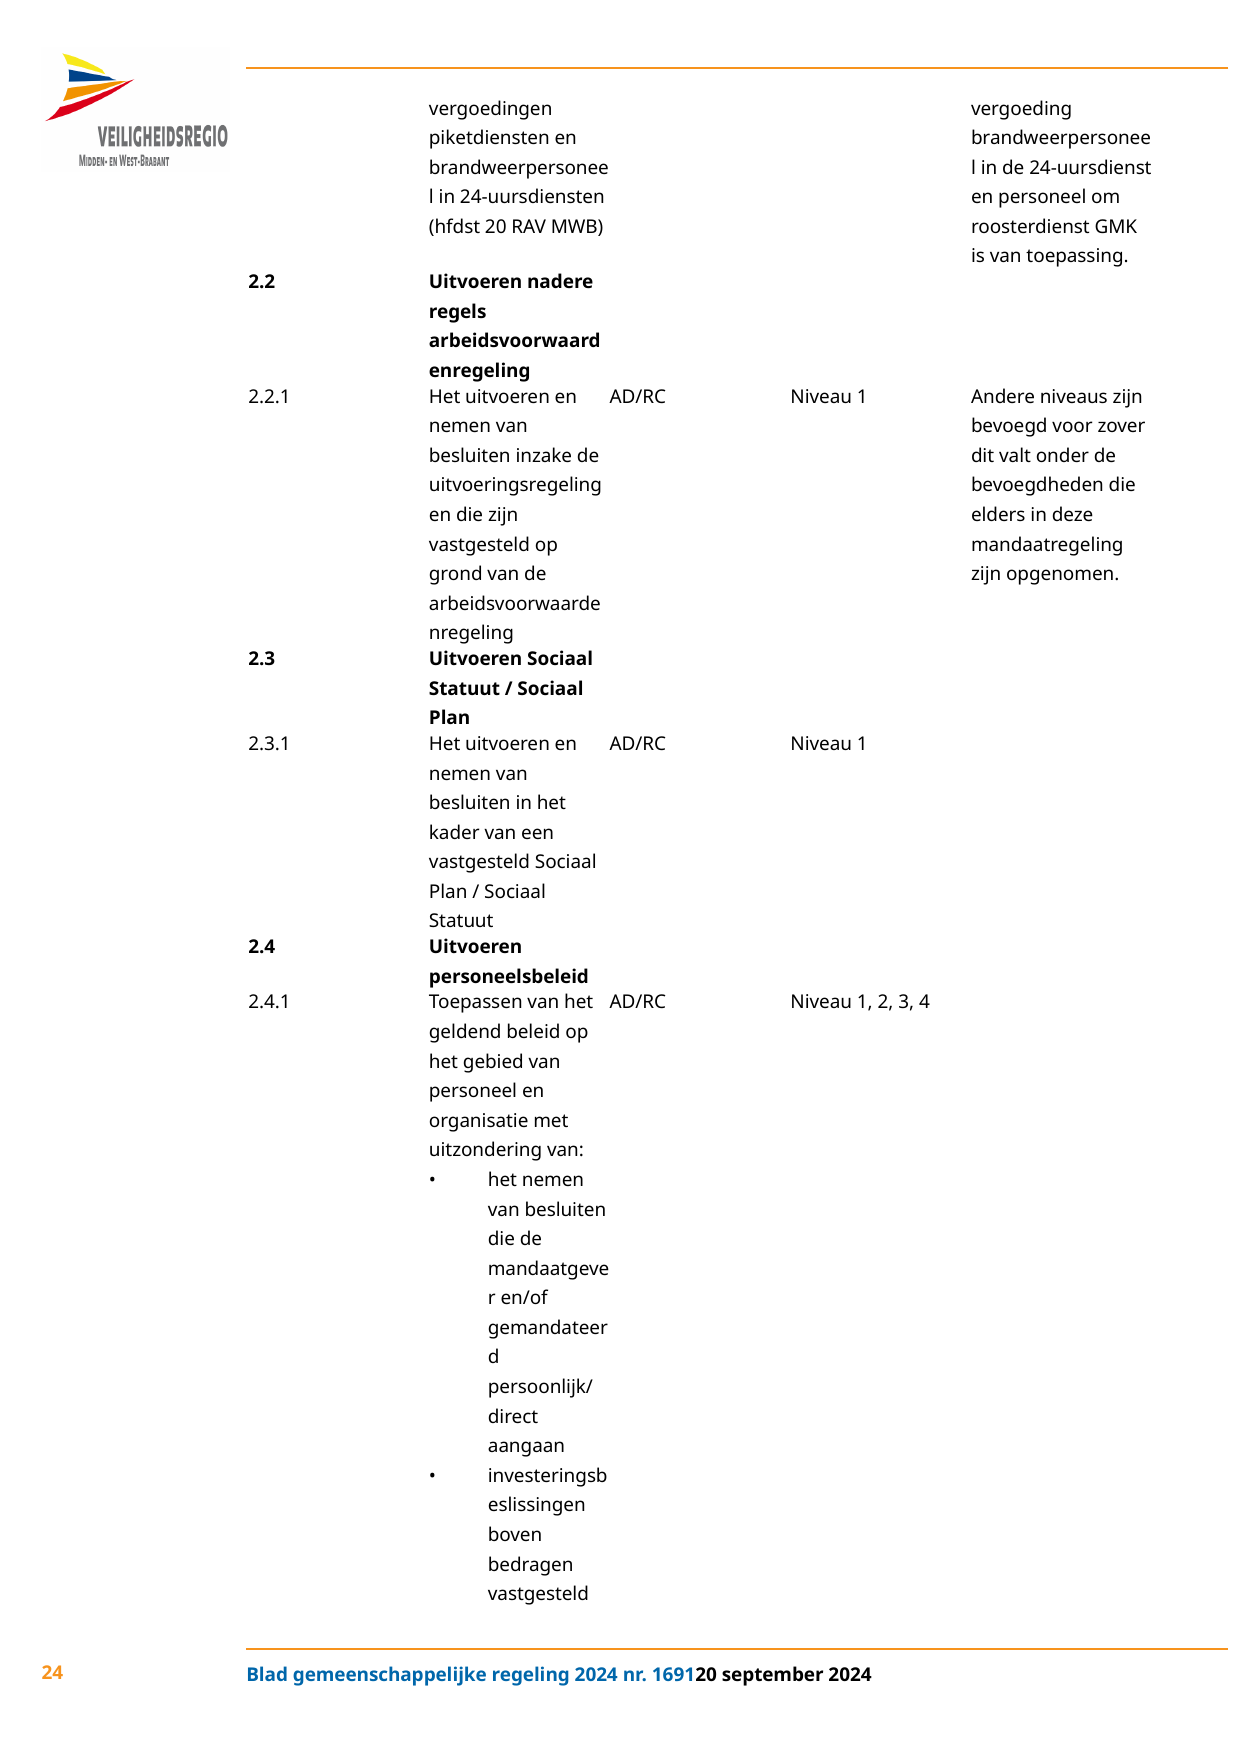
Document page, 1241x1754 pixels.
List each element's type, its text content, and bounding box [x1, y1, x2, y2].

table_cell Uitvoeren Sociaal Statuut / Sociaal Plan [429, 645, 609, 730]
table_cell AD/RC [609, 989, 790, 1606]
table_cell AD/RC [609, 383, 790, 645]
table_cell 2.2.1 [248, 383, 429, 645]
table_cell Het uitvoeren en nemen van besluiten inzake de uitvoeringsregelingen die zijn vastgesteld op grond van de arbeidsvoorwaardenregeling [429, 383, 609, 645]
table_cell Toepassen van het geldend beleid op het gebied van personeel en organisatie met uitzondering van: het nemen van besluiten die de mandaatgever en/of gemandateerd persoonlijk/ direct aangaan investeringsbeslissingen boven bedragen vastgesteld [429, 989, 609, 1606]
table_cell vergoedingen piketdiensten en brandweerpersoneel in 24-uursdiensten (hfdst 20 RAV MWB) [429, 95, 609, 268]
table_cell [790, 269, 971, 383]
table_cell 2.2 [248, 269, 429, 383]
table_cell [971, 934, 1152, 989]
table_cell [248, 95, 429, 268]
table_cell 2.4.1 [248, 989, 429, 1606]
table_cell AD/RC [609, 730, 790, 933]
table_cell Uitvoeren personeelsbeleid [429, 934, 609, 989]
table_cell Niveau 1, 2, 3, 4 [790, 989, 971, 1606]
table_cell Andere niveaus zijn bevoegd voor zover dit valt onder de bevoegdheden die elders in deze mandaatregeling zijn opgenomen. [971, 383, 1152, 645]
table_cell [790, 95, 971, 268]
table_cell [971, 730, 1152, 933]
table_cell Niveau 1 [790, 383, 971, 645]
table_cell [971, 645, 1152, 730]
table_cell 2.3 [248, 645, 429, 730]
table_cell [609, 645, 790, 730]
table_cell [609, 934, 790, 989]
table_cell 2.3.1 [248, 730, 429, 933]
table_cell [971, 269, 1152, 383]
table_cell 2.4 [248, 934, 429, 989]
table_cell Het uitvoeren en nemen van besluiten in het kader van een vastgesteld Sociaal Plan / Sociaal Statuut [429, 730, 609, 933]
table_cell Niveau 1 [790, 730, 971, 933]
table_cell [609, 269, 790, 383]
table_cell [790, 934, 971, 989]
table_cell vergoeding brandweerpersoneel in de 24-uursdienst en personeel om roosterdienst GMK is van toepassing. [971, 95, 1152, 268]
table_cell [609, 95, 790, 268]
table_cell Uitvoeren nadere regels arbeidsvoorwaardenregeling [429, 269, 609, 383]
table_cell [971, 989, 1152, 1606]
picture [41, 47, 231, 172]
table_cell [790, 645, 971, 730]
